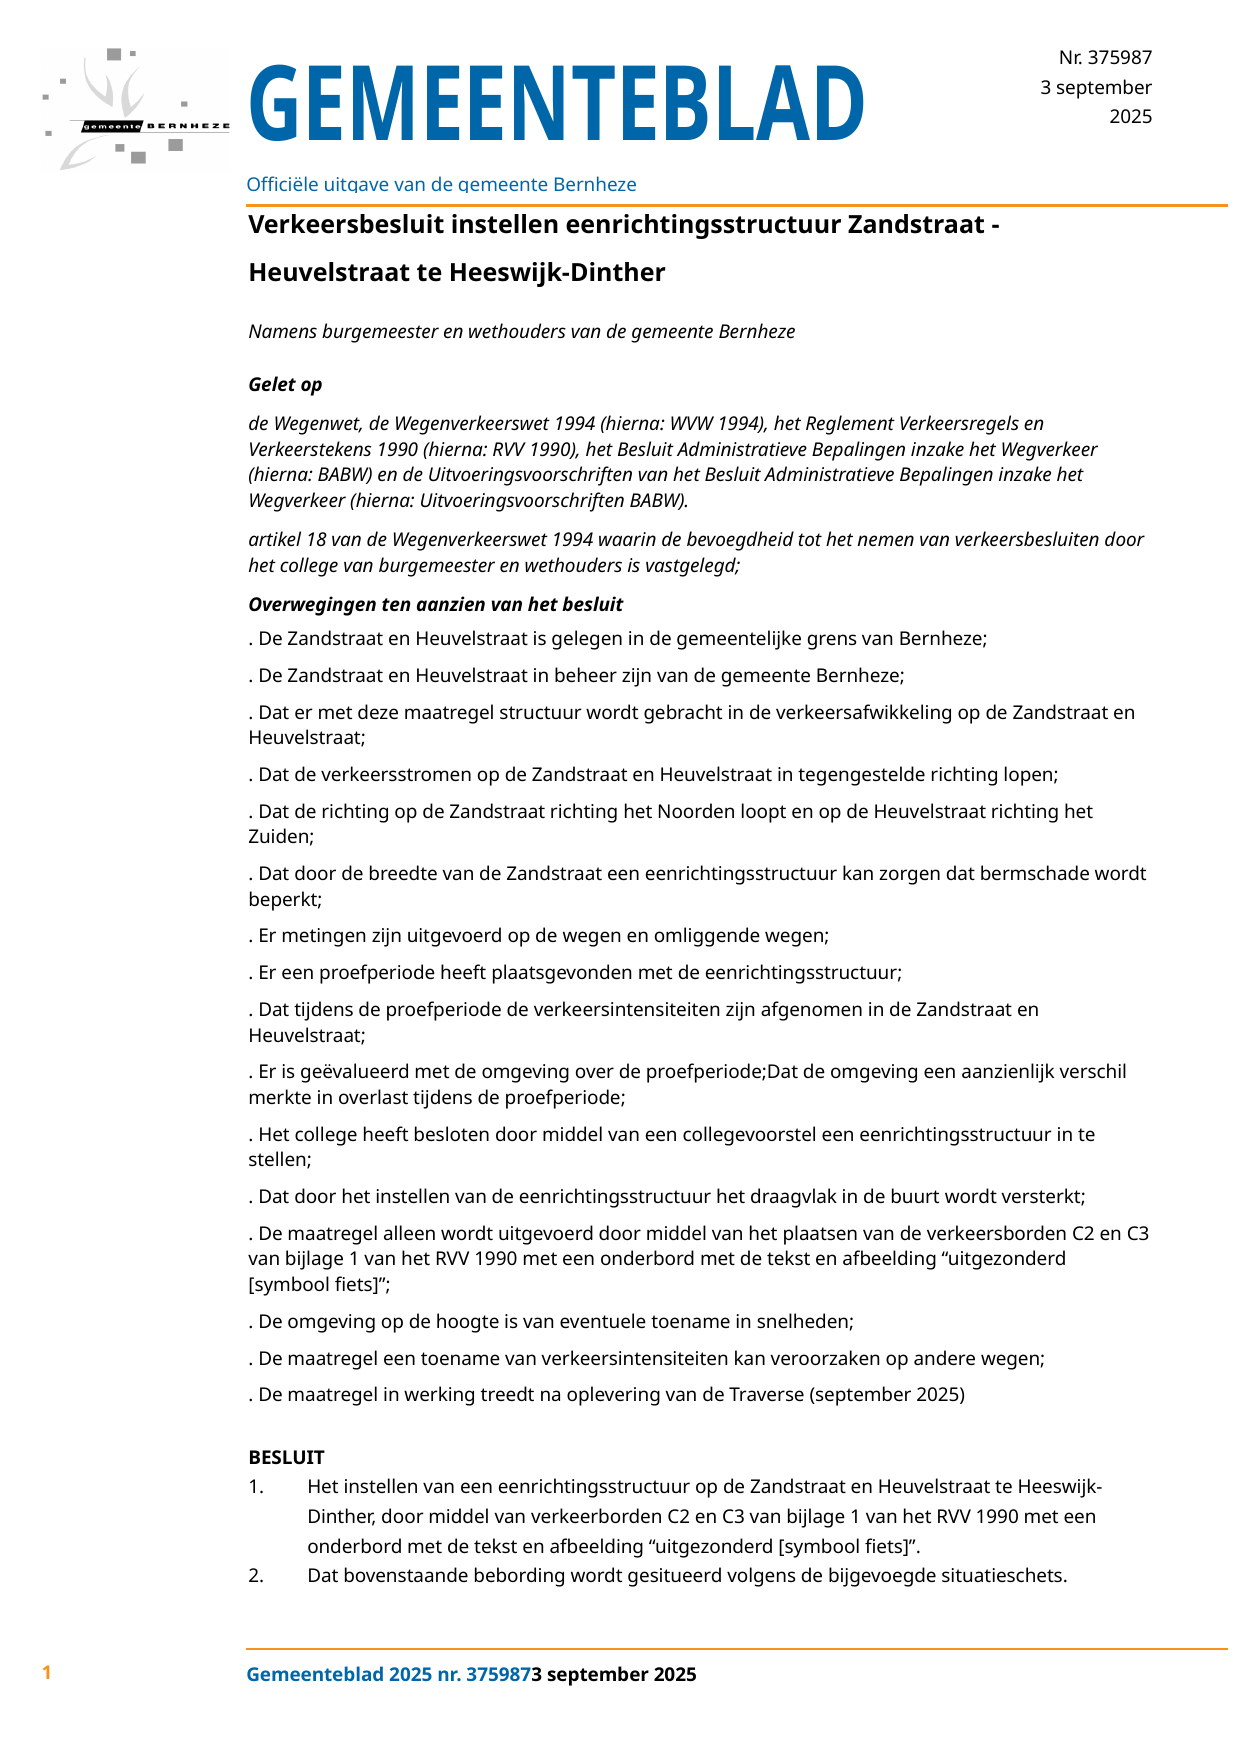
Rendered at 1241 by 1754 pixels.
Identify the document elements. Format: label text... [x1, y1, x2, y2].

text . Dat de verkeersstromen op de Zandstraat en Heuvelstraat in tegengestelde richting lopen; [248, 761, 1152, 787]
text . Er een proefperiode heeft plaatsgevonden met de eenrichtingsstructuur; [248, 959, 1152, 985]
text . De maatregel een toename van verkeersintensiteiten kan veroorzaken op andere wegen; [248, 1345, 1152, 1370]
text artikel 18 van de Wegenverkeerswet 1994 waarin de bevoegdheid tot het nemen van verkeersbesluiten door het college van burgemeester en wethouders is vastgelegd; [248, 526, 1152, 578]
text . De Zandstraat en Heuvelstraat is gelegen in de gemeentelijke grens van Bernheze; [248, 626, 1152, 651]
text . Het college heeft besloten door middel van een collegevoorstel een eenrichtingsstructuur in te stellen; [248, 1121, 1152, 1172]
text BESLUIT [248, 1444, 1152, 1470]
list Het instellen van een eenrichtingsstructuur op de Zandstraat en Heuvelstraat te Heeswijk-Dinther, door middel van verkeerborden C2 en C3 van bijlage 1 van het RVV 1990 met een onderbord met de tekst en afbeelding “uitgezonderd [symbool fiets]”. [248, 1474, 1152, 1558]
text de Wegenwet, de Wegenverkeerswet 1994 (hierna: WVW 1994), het Reglement Verkeersregels en Verkeerstekens 1990 (hierna: RVV 1990), het Besluit Administratieve Bepalingen inzake het Wegverkeer (hierna: BABW) en de Uitvoeringsvoorschriften van het Besluit Administratieve Bepalingen inzake het Wegverkeer (hierna: Uitvoeringsvoorschriften BABW). [248, 410, 1152, 513]
text . Dat de richting op de Zandstraat richting het Noorden loopt en op de Heuvelstraat richting het Zuiden; [248, 798, 1152, 849]
picture [41, 47, 231, 172]
text . De maatregel in werking treedt na oplevering van de Traverse (september 2025) [248, 1381, 1152, 1407]
text . Dat door de breedte van de Zandstraat een eenrichtingsstructuur kan zorgen dat bermschade wordt beperkt; [248, 860, 1152, 912]
list Dat bovenstaande bebording wordt gesitueerd volgens de bijgevoegde situatieschets. [248, 1562, 1152, 1588]
text . De Zandstraat en Heuvelstraat in beheer zijn van de gemeente Bernheze; [248, 662, 1152, 688]
text . Dat er met deze maatregel structuur wordt gebracht in de verkeersafwikkeling op de Zandstraat en Heuvelstraat; [248, 699, 1152, 750]
text . Er is geëvalueerd met de omgeving over de proefperiode;Dat de omgeving een aanzienlijk verschil merkte in overlast tijdens de proefperiode; [248, 1058, 1152, 1110]
text Verkeersbesluit instellen eenrichtingsstructuur Zandstraat - Heuvelstraat te Heeswijk-Dinther [248, 207, 1152, 288]
text . Dat tijdens de proefperiode de verkeersintensiteiten zijn afgenomen in de Zandstraat en Heuvelstraat; [248, 996, 1152, 1047]
text . Er metingen zijn uitgevoerd op de wegen en omliggende wegen; [248, 923, 1152, 948]
text . De omgeving op de hoogte is van eventuele toename in snelheden; [248, 1308, 1152, 1334]
text . De maatregel alleen wordt uitgevoerd door middel van het plaatsen van de verkeersborden C2 en C3 van bijlage 1 van het RVV 1990 met een onderbord met de tekst en afbeelding “uitgezonderd [symbool fiets]”; [248, 1220, 1152, 1297]
text . Dat door het instellen van de eenrichtingsstructuur het draagvlak in de buurt wordt versterkt; [248, 1183, 1152, 1209]
text Overwegingen ten aanzien van het besluit [248, 591, 1152, 617]
text Gelet op [248, 371, 1152, 396]
text Namens burgemeester en wethouders van de gemeente Bernheze [248, 318, 1152, 344]
